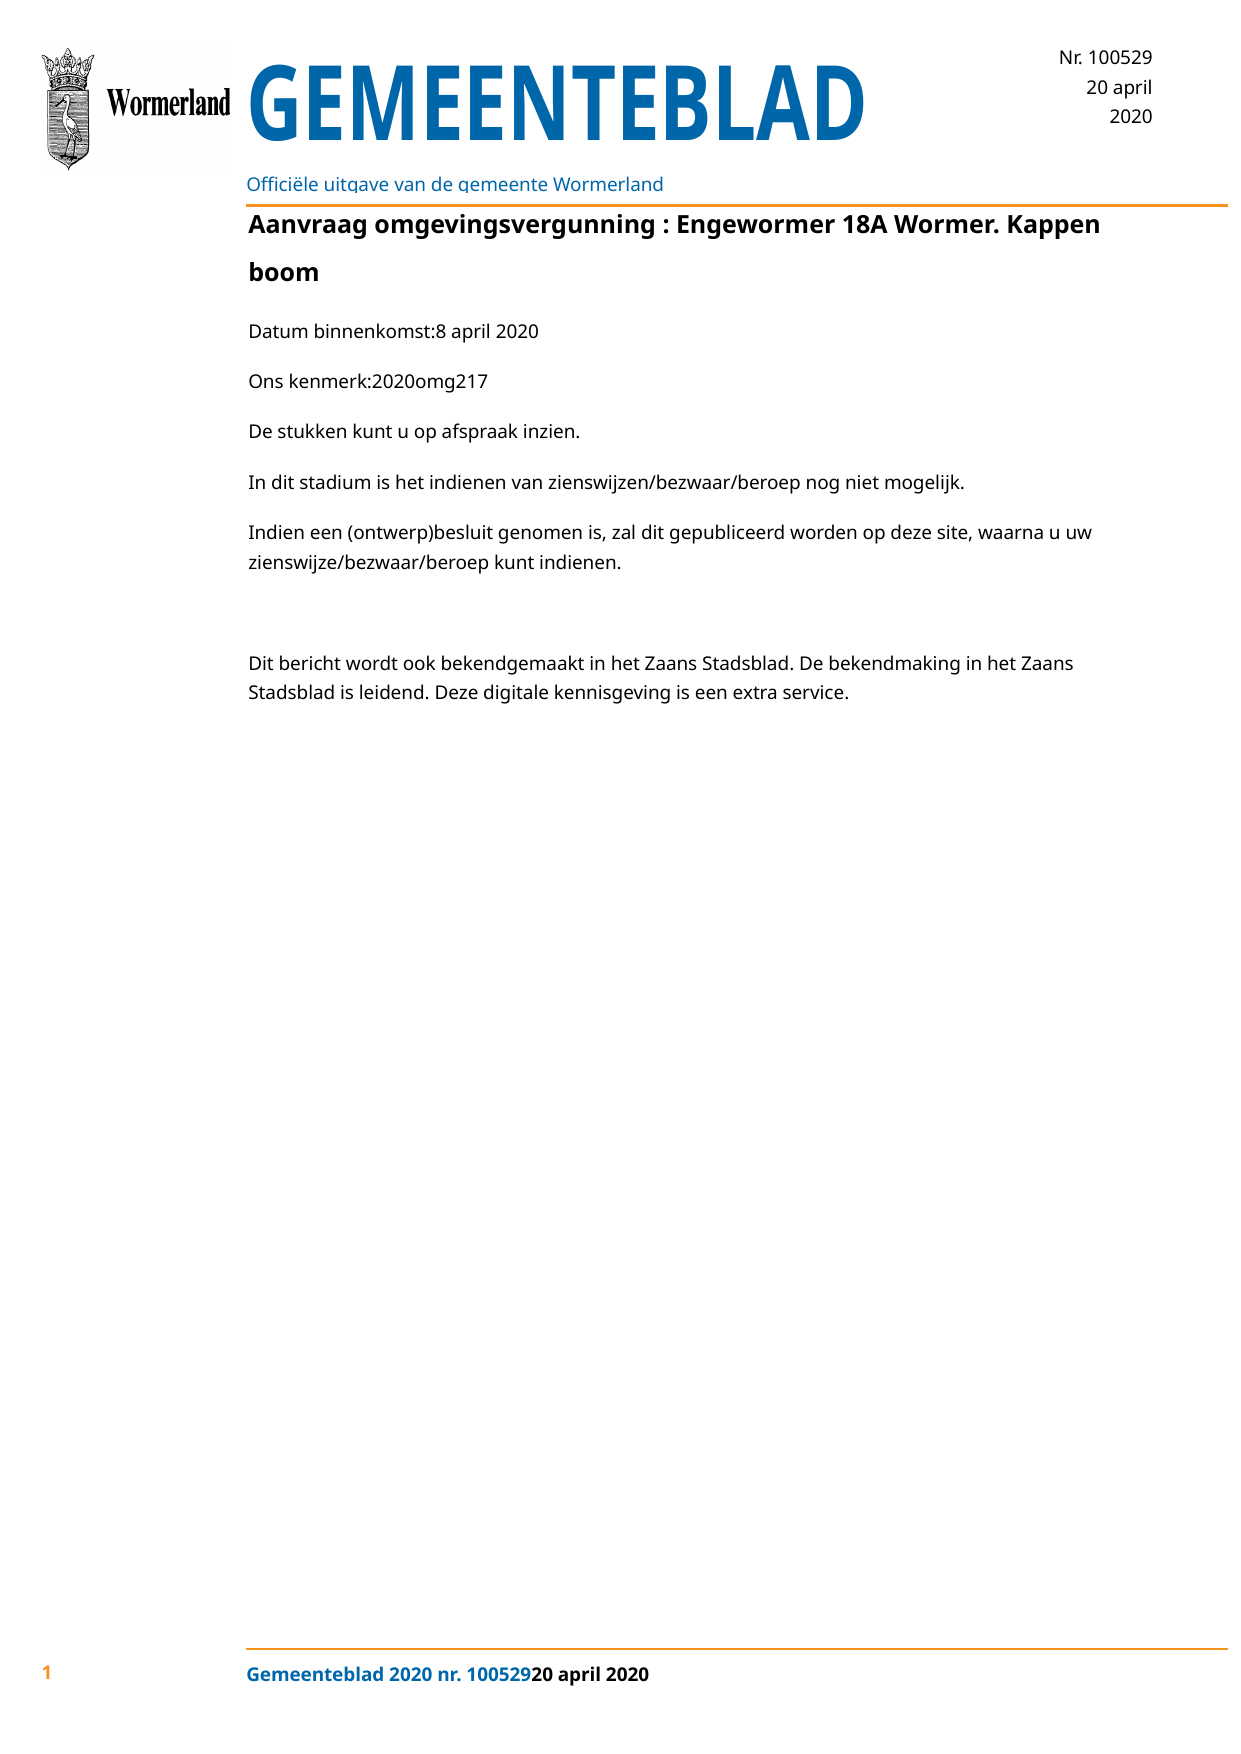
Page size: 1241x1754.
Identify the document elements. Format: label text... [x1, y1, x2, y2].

text Ons kenmerk:2020omg217 [248, 368, 1152, 394]
text Datum binnenkomst:8 april 2020 [248, 318, 1152, 344]
text Aanvraag omgevingsvergunning : Engewormer 18A Wormer. Kappen boom [248, 207, 1152, 288]
text Dit bericht wordt ook bekendgemaakt in het Zaans Stadsblad. De bekendmaking in het Zaans Stadsblad is leidend. Deze digitale kennisgeving is een extra service. [248, 650, 1152, 705]
text De stukken kunt u op afspraak inzien. [248, 419, 1152, 444]
picture [41, 47, 231, 172]
text Indien een (ontwerp)besluit genomen is, zal dit gepubliceerd worden op deze site, waarna u uw zienswijze/bezwaar/beroep kunt indienen. [248, 519, 1152, 575]
text In dit stadium is het indienen van zienswijzen/bezwaar/beroep nog niet mogelijk. [248, 469, 1152, 495]
